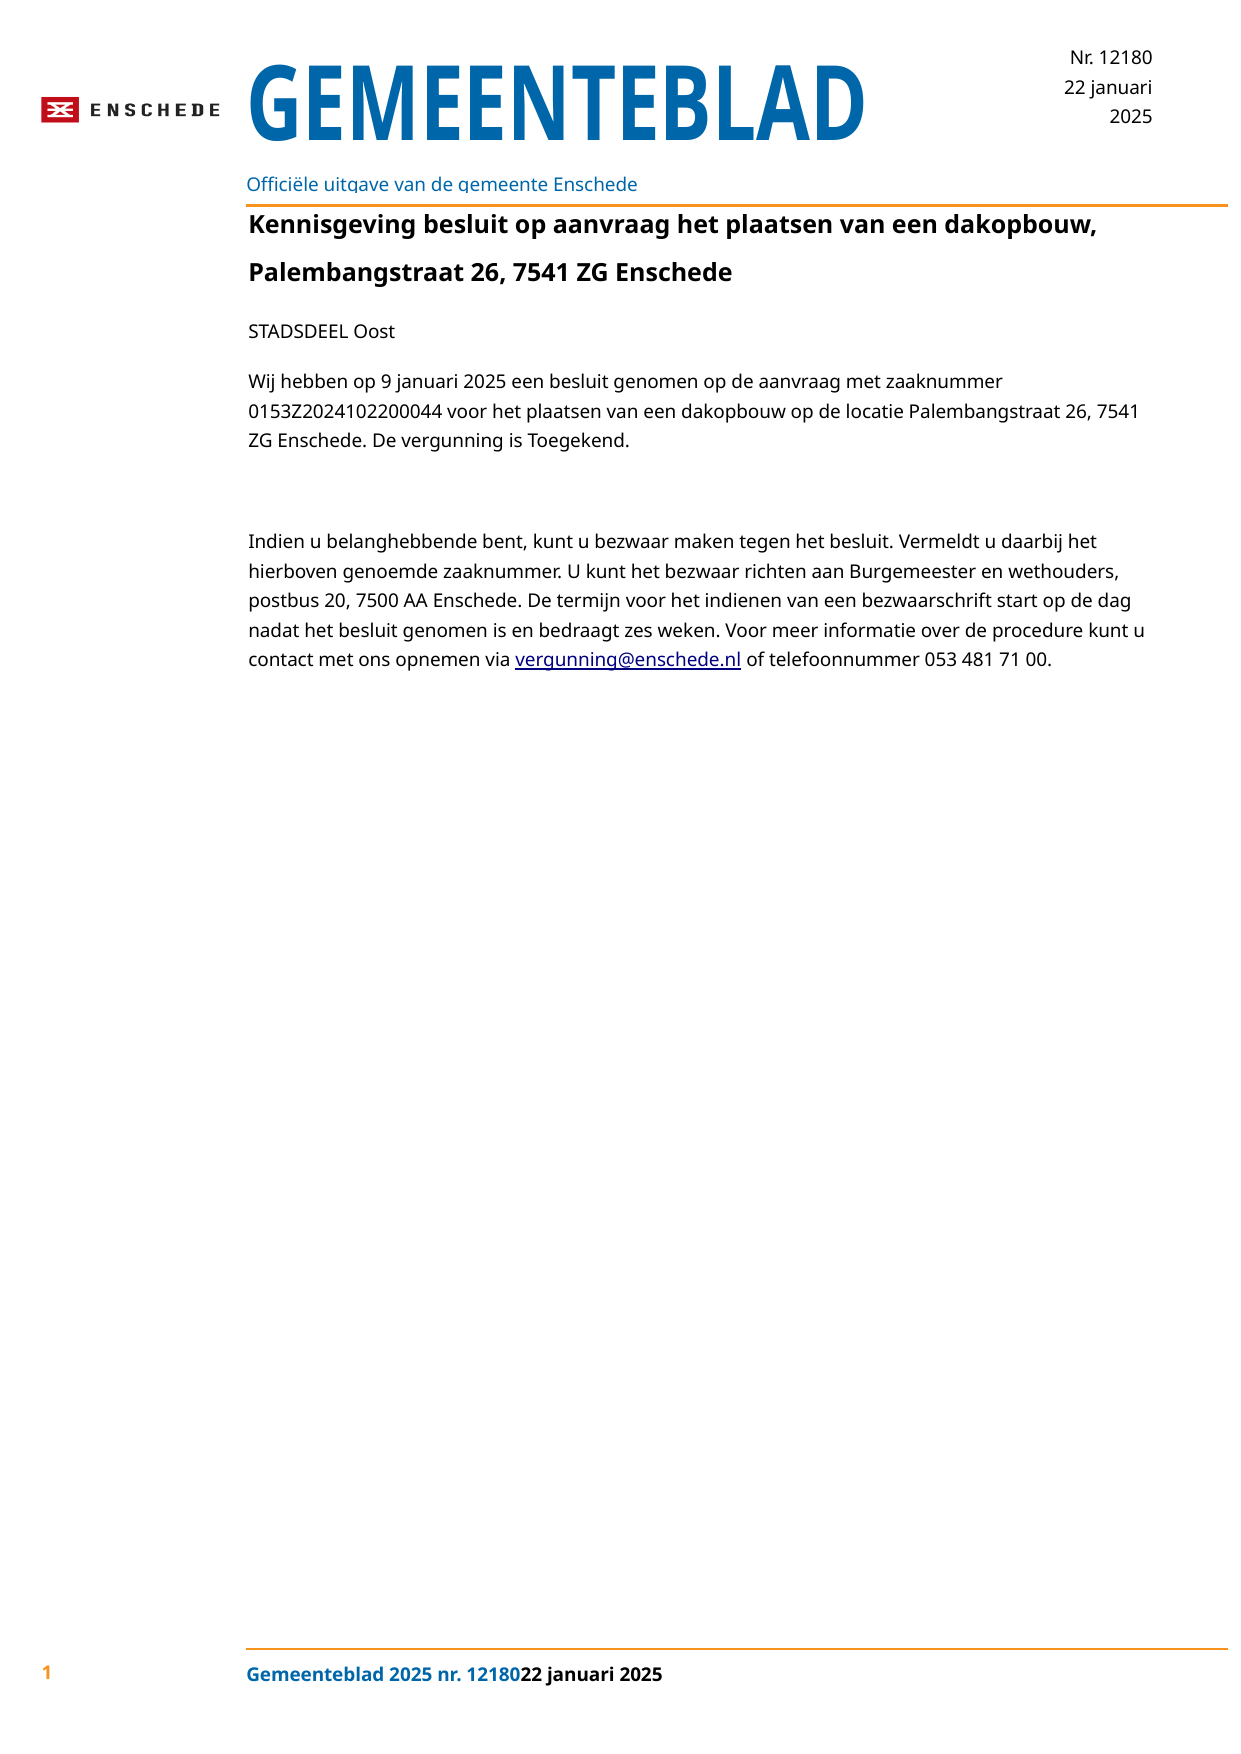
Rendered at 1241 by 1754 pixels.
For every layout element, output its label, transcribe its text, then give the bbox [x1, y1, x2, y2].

text Wij hebben op 9 januari 2025 een besluit genomen op de aanvraag met zaaknummer 0153Z2024102200044 voor het plaatsen van een dakopbouw op de locatie Palembangstraat 26, 7541 ZG Enschede. De vergunning is Toegekend. [248, 368, 1152, 453]
text STADSDEEL Oost [248, 318, 1152, 344]
text Kennisgeving besluit op aanvraag het plaatsen van een dakopbouw, Palembangstraat 26, 7541 ZG Enschede [248, 207, 1152, 288]
picture [41, 47, 231, 172]
text Indien u belanghebbende bent, kunt u bezwaar maken tegen het besluit. Vermeldt u daarbij het hierboven genoemde zaaknummer. U kunt het bezwaar richten aan Burgemeester en wethouders, postbus 20, 7500 AA Enschede. De termijn voor het indienen van een bezwaarschrift start op de dag nadat het besluit genomen is en bedraagt zes weken. Voor meer informatie over de procedure kunt u contact met ons opnemen via vergunning@enschede.nl of telefoonnummer 053 481 71 00. [248, 528, 1152, 672]
